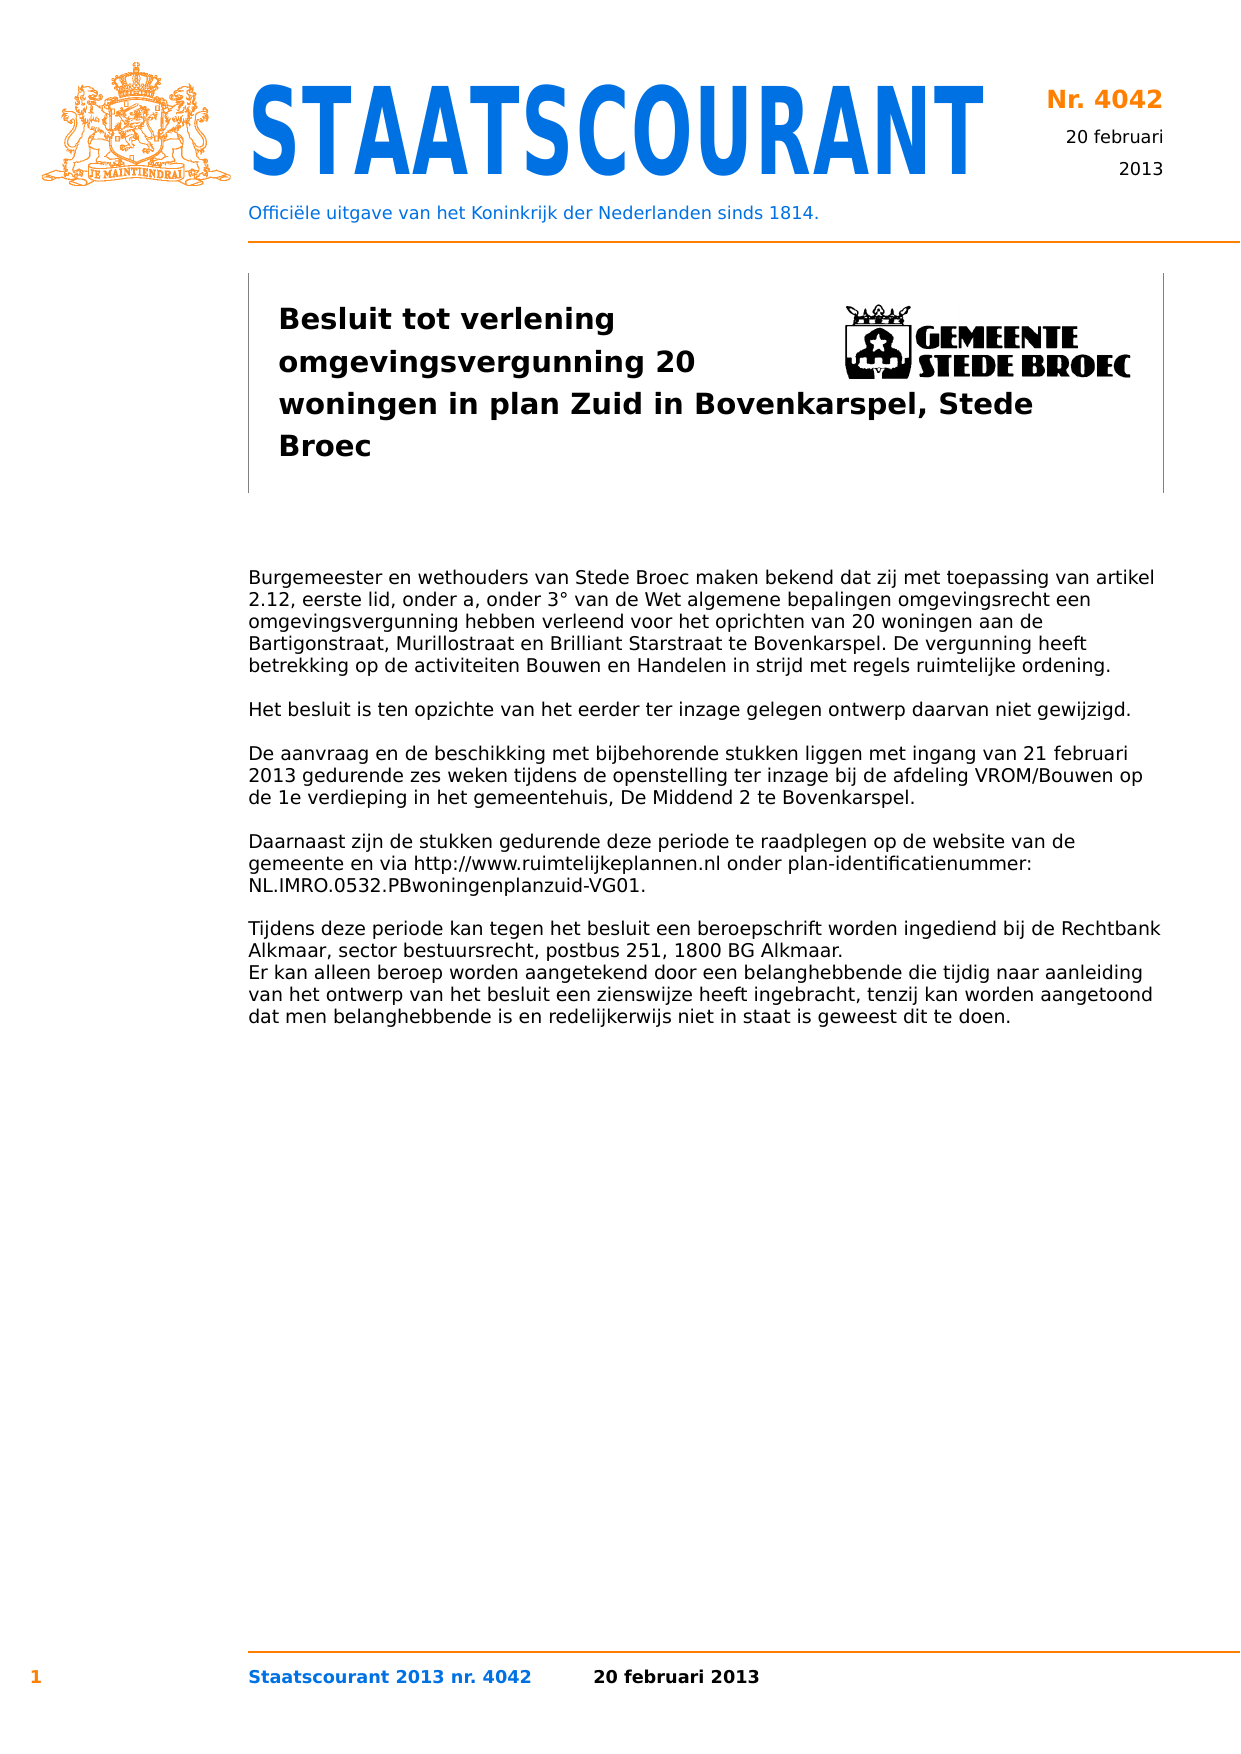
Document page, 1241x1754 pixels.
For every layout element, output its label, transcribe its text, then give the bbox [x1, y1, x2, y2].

text Daarnaast zijn de stukken gedurende deze periode te raadplegen op de website van de gemeente en via http://www.ruimtelijkeplannen.nl onder plan-identificatienummer: NL.IMRO.0532.PBwoningenplanzuid-VG01. [248, 831, 1163, 896]
table_cell Officiële uitgave van het Koninkrijk der Nederlanden sinds 1814. [248, 203, 1240, 241]
text De aanvraag en de beschikking met bijbehorende stukken liggen met ingang van 21 februari 2013 gedurende zes weken tijdens de openstelling ter inzage bij de afdeling VROM/Bouwen op de 1e verdieping in het gemeentehuis, De Middend 2 te Bovenkarspel. [248, 743, 1163, 809]
table_header STAATSCOURANT [248, 62, 998, 203]
text Tijdens deze periode kan tegen het besluit een beroepschrift worden ingediend bij de Rechtbank Alkmaar, sector bestuursrecht, postbus 251, 1800 BG Alkmaar. [248, 918, 1163, 962]
text Het besluit is ten opzichte van het eerder ter inzage gelegen ontwerp daarvan niet gewijzigd. [248, 699, 1163, 721]
text Er kan alleen beroep worden aangetekend door een belanghebbende die tijdig naar aanleiding van het ontwerp van het besluit een zienswijze heeft ingebracht, tenzij kan worden aangetoond dat men belanghebbende is en redelijkerwijs niet in staat is geweest dit te doen. [248, 962, 1163, 1028]
table_header [25, 62, 248, 241]
table_cell 2013 [998, 153, 1240, 203]
subtitle Besluit tot verlening omgevingsvergunning 20 woningen in plan Zuid in Bovenkarspel, Stede Broec [249, 273, 1163, 493]
picture [41, 62, 231, 186]
picture [844, 302, 1134, 380]
table_header Nr. 4042 [998, 62, 1240, 121]
table_cell 20 februari [998, 121, 1240, 153]
text Burgemeester en wethouders van Stede Broec maken bekend dat zij met toepassing van artikel 2.12, eerste lid, onder a, onder 3° van de Wet algemene bepalingen omgevingsrecht een omgevingsvergunning hebben verleend voor het oprichten van 20 woningen aan de Bartigonstraat, Murillostraat en Brilliant Starstraat te Bovenkarspel. De vergunning heeft betrekking op de activiteiten Bouwen en Handelen in strijd met regels ruimtelijke ordening. [248, 567, 1163, 677]
